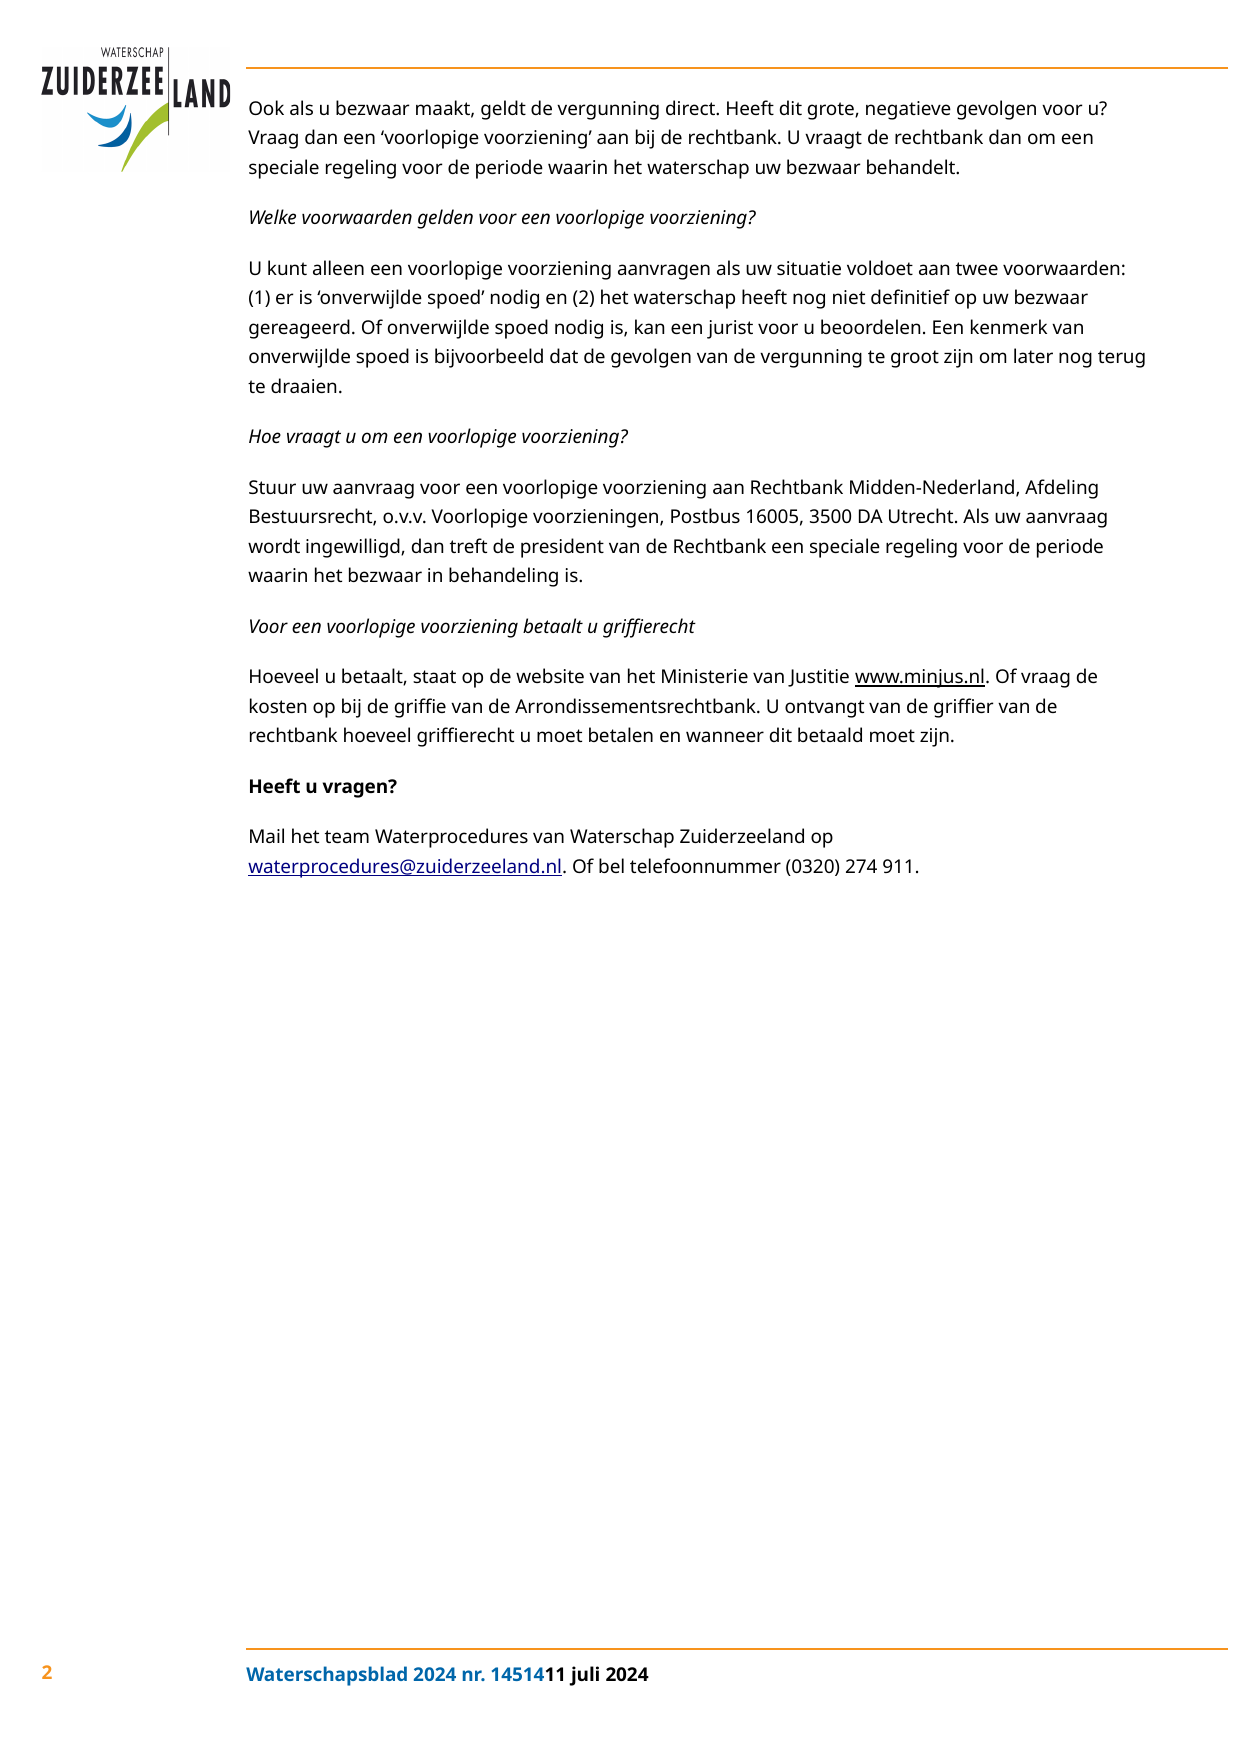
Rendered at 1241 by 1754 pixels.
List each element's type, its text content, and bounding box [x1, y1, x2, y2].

text U kunt alleen een voorlopige voorziening aanvragen als uw situatie voldoet aan twee voorwaarden: (1) er is ‘onverwijlde spoed’ nodig en (2) het waterschap heeft nog niet definitief op uw bezwaar gereageerd. Of onverwijlde spoed nodig is, kan een jurist voor u beoordelen. Een kenmerk van onverwijlde spoed is bijvoorbeeld dat de gevolgen van de vergunning te groot zijn om later nog terug te draaien. [248, 255, 1152, 399]
text Voor een voorlopige voorziening betaalt u griffierecht [248, 613, 1152, 639]
picture [41, 47, 231, 172]
text Ook als u bezwaar maakt, geldt de vergunning direct. Heeft dit grote, negatieve gevolgen voor u? Vraag dan een ‘voorlopige voorziening’ aan bij de rechtbank. U vraagt de rechtbank dan om een speciale regeling voor de periode waarin het waterschap uw bezwaar behandelt. [248, 95, 1152, 180]
text Hoeveel u betaalt, staat op de website van het Ministerie van Justitie www.minjus.nl. Of vraag de kosten op bij de griffie van de Arrondissementsrechtbank. U ontvangt van de griffier van de rechtbank hoeveel griffierecht u moet betalen en wanneer dit betaald moet zijn. [248, 663, 1152, 748]
text Hoe vraagt u om een voorlopige voorziening? [248, 423, 1152, 449]
text Welke voorwaarden gelden voor een voorlopige voorziening? [248, 204, 1152, 230]
text Heeft u vragen? [248, 773, 1152, 799]
text Stuur uw aanvraag voor een voorlopige voorziening aan Rechtbank Midden-Nederland, Afdeling Bestuursrecht, o.v.v. Voorlopige voorzieningen, Postbus 16005, 3500 DA Utrecht. Als uw aanvraag wordt ingewilligd, dan treft de president van de Rechtbank een speciale regeling voor de periode waarin het bezwaar in behandeling is. [248, 474, 1152, 588]
text Mail het team Waterprocedures van Waterschap Zuiderzeeland op waterprocedures@zuiderzeeland.nl. Of bel telefoonnummer (0320) 274 911. [248, 823, 1152, 879]
